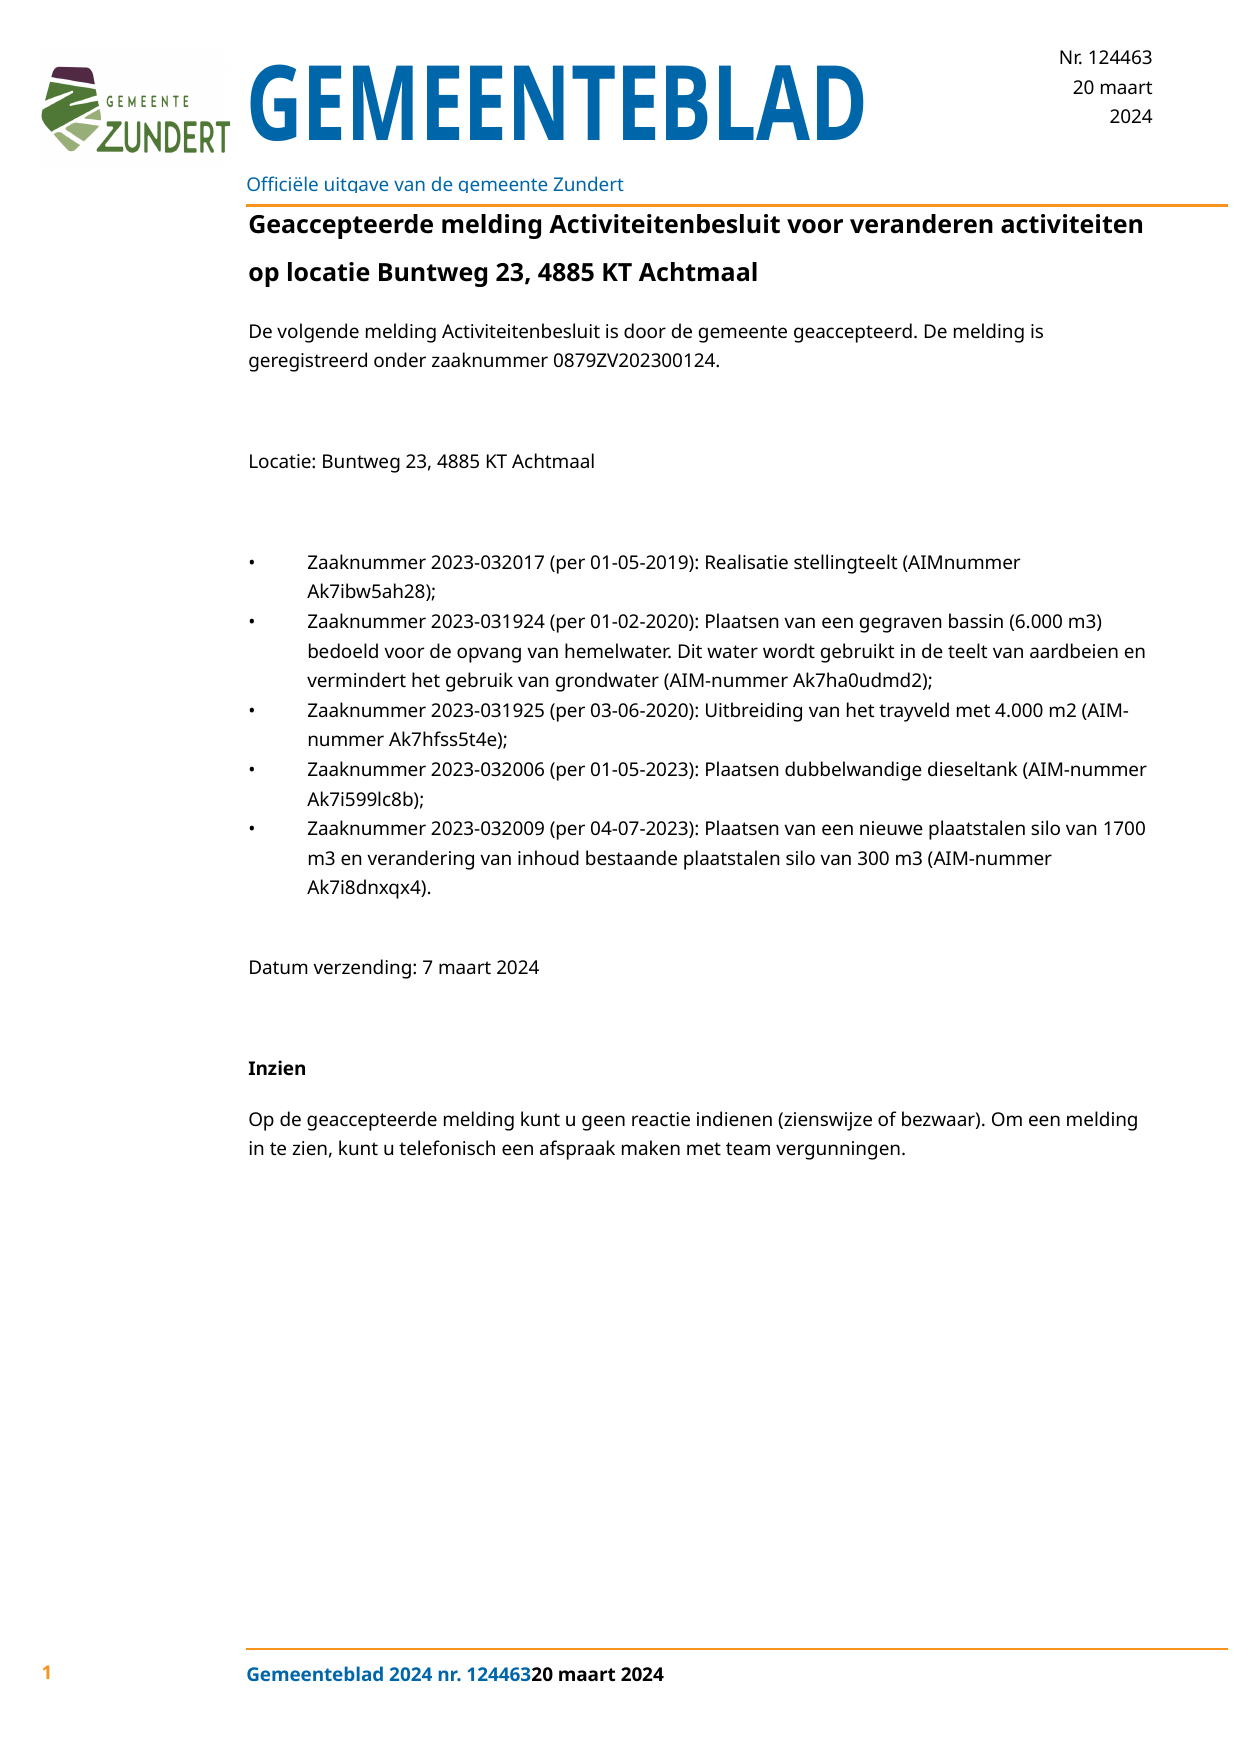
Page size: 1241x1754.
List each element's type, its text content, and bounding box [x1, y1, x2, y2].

text Locatie: Buntweg 23, 4885 KT Achtmaal [248, 448, 1152, 474]
list Zaaknummer 2023-032017 (per 01-05-2019): Realisatie stellingteelt (AIMnummer Ak7ibw5ah28); [248, 549, 1152, 604]
text Inzien [248, 1055, 1152, 1081]
text De volgende melding Activiteitenbesluit is door de gemeente geaccepteerd. De melding is geregistreerd onder zaaknummer 0879ZV202300124. [248, 318, 1152, 373]
text Geaccepteerde melding Activiteitenbesluit voor veranderen activiteiten op locatie Buntweg 23, 4885 KT Achtmaal [248, 207, 1152, 288]
text Datum verzending: 7 maart 2024 [248, 954, 1152, 980]
text Op de geaccepteerde melding kunt u geen reactie indienen (zienswijze of bezwaar). Om een melding in te zien, kunt u telefonisch een afspraak maken met team vergunningen. [248, 1106, 1152, 1161]
picture [41, 47, 231, 172]
list Zaaknummer 2023-031925 (per 03-06-2020): Uitbreiding van het trayveld met 4.000 m2 (AIM-nummer Ak7hfss5t4e); [248, 697, 1152, 752]
list Zaaknummer 2023-032006 (per 01-05-2023): Plaatsen dubbelwandige dieseltank (AIM-nummer Ak7i599lc8b); [248, 756, 1152, 812]
list Zaaknummer 2023-032009 (per 04-07-2023): Plaatsen van een nieuwe plaatstalen silo van 1700 m3 en verandering van inhoud bestaande plaatstalen silo van 300 m3 (AIM-nummer Ak7i8dnxqx4). [248, 815, 1152, 900]
list Zaaknummer 2023-031924 (per 01-02-2020): Plaatsen van een gegraven bassin (6.000 m3) bedoeld voor de opvang van hemelwater. Dit water wordt gebruikt in de teelt van aardbeien en vermindert het gebruik van grondwater (AIM-nummer Ak7ha0udmd2); [248, 608, 1152, 693]
